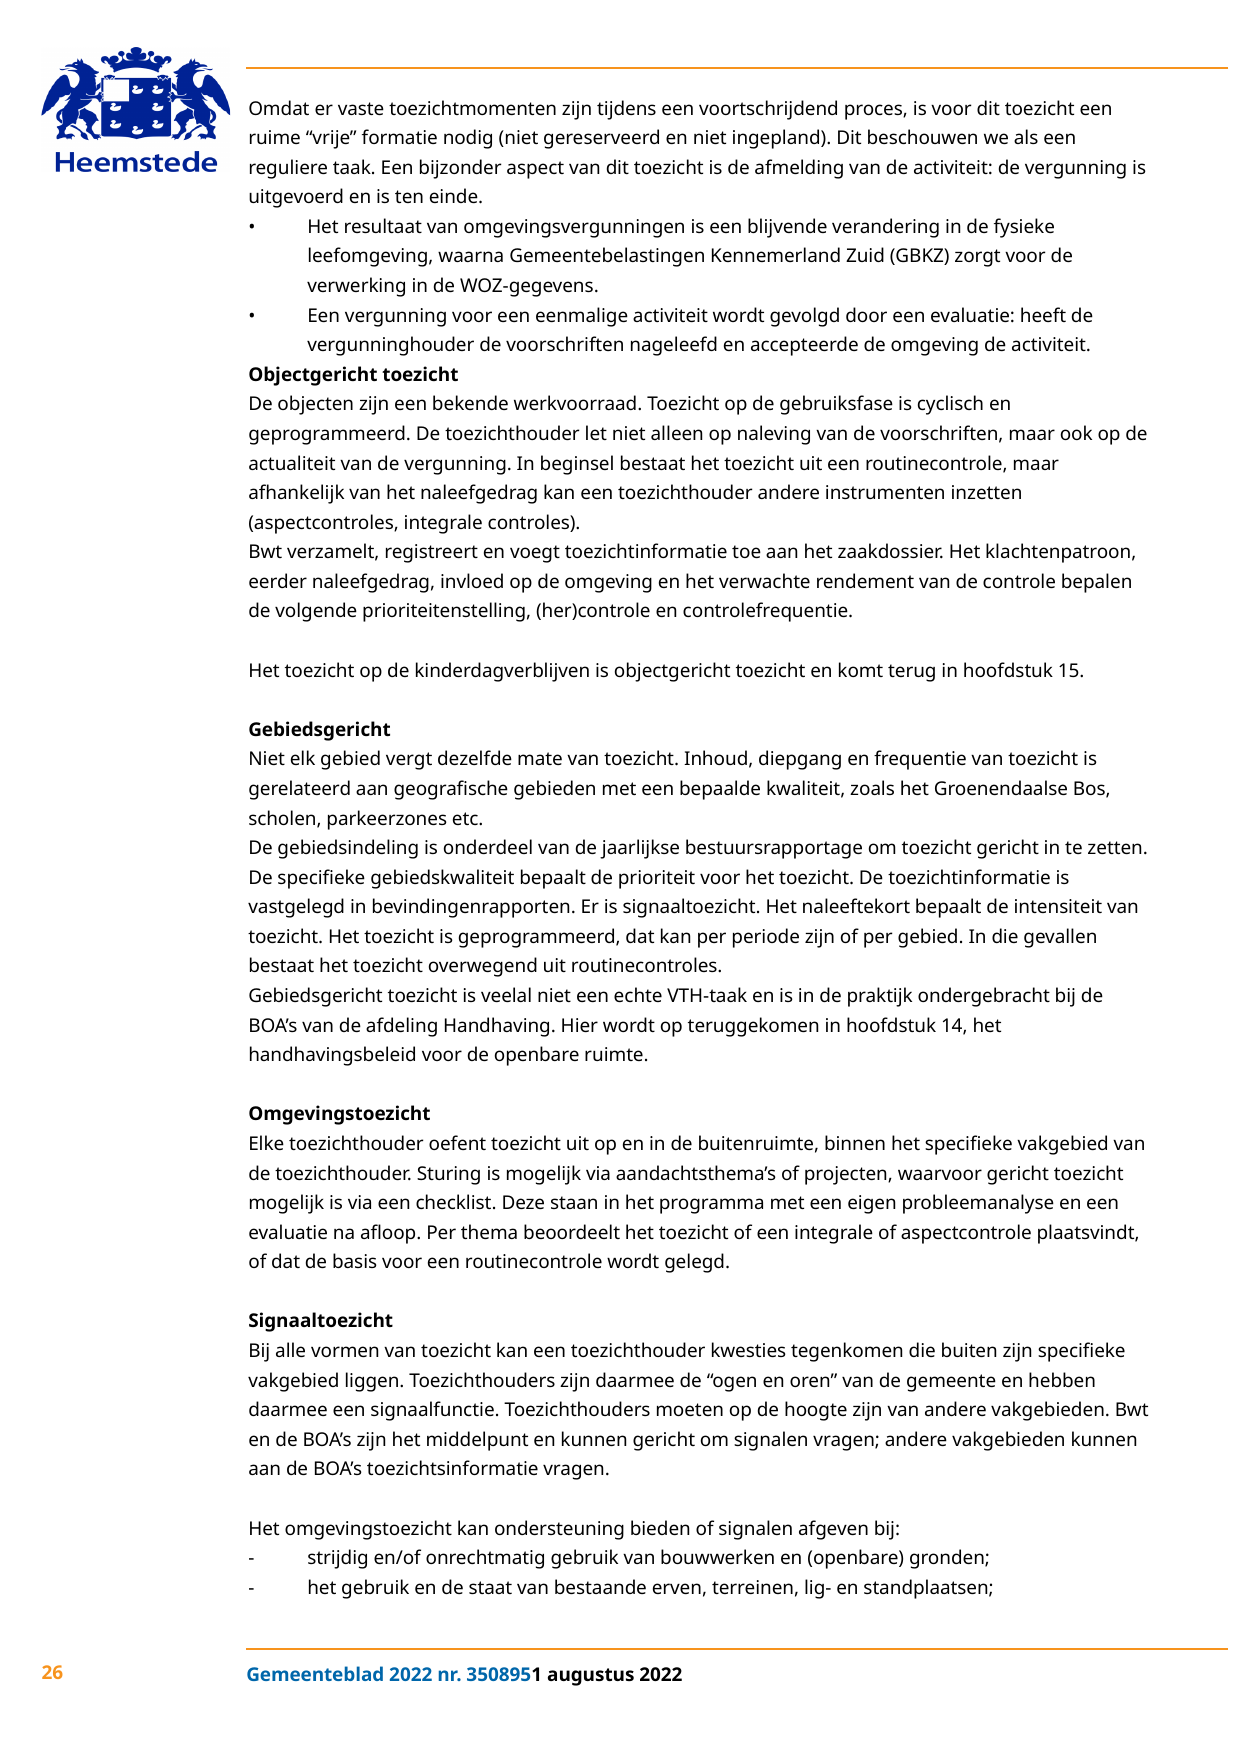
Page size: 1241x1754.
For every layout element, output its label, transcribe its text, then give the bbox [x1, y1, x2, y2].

text Omgevingstoezicht [248, 1101, 1152, 1126]
text Niet elk gebied vergt dezelfde mate van toezicht. Inhoud, diepgang en frequentie van toezicht is gerelateerd aan geografische gebieden met een bepaalde kwaliteit, zoals het Groenendaalse Bos, scholen, parkeerzones etc. [248, 746, 1152, 831]
picture [41, 47, 231, 172]
text Elke toezichthouder oefent toezicht uit op en in de buitenruimte, binnen het specifieke vakgebied van de toezichthouder. Sturing is mogelijk via aandachtsthema’s of projecten, waarvoor gericht toezicht mogelijk is via een checklist. Deze staan in het programma met een eigen probleemanalyse en een evaluatie na afloop. Per thema beoordeelt het toezicht of een integrale of aspectcontrole plaatsvindt, of dat de basis voor een routinecontrole wordt gelegd. [248, 1130, 1152, 1274]
text Gebiedsgericht [248, 716, 1152, 742]
text Het omgevingstoezicht kan ondersteuning bieden of signalen afgeven bij: [248, 1515, 1152, 1541]
list Het resultaat van omgevingsvergunningen is een blijvende verandering in de fysieke leefomgeving, waarna Gemeentebelastingen Kennemerland Zuid (GBKZ) zorgt voor de verwerking in de WOZ-gegevens. [248, 213, 1152, 298]
list Een vergunning voor een eenmalige activiteit wordt gevolgd door een evaluatie: heeft de vergunninghouder de voorschriften nageleefd en accepteerde de omgeving de activiteit. [248, 302, 1152, 357]
text Objectgericht toezicht [248, 361, 1152, 387]
text Bij alle vormen van toezicht kan een toezichthouder kwesties tegenkomen die buiten zijn specifieke vakgebied liggen. Toezichthouders zijn daarmee de “ogen en oren” van de gemeente en hebben daarmee een signaalfunctie. Toezichthouders moeten op de hoogte zijn van andere vakgebieden. Bwt en de BOA’s zijn het middelpunt en kunnen gericht om signalen vragen; andere vakgebieden kunnen aan de BOA’s toezichtsinformatie vragen. [248, 1337, 1152, 1481]
text Het toezicht op de kinderdagverblijven is objectgericht toezicht en komt terug in hoofdstuk 15. [248, 657, 1152, 683]
text Bwt verzamelt, registreert en voegt toezichtinformatie toe aan het zaakdossier. Het klachtenpatroon, eerder naleefgedrag, invloed op de omgeving en het verwachte rendement van de controle bepalen de volgende prioriteitenstelling, (her)controle en controlefrequentie. [248, 538, 1152, 623]
list strijdig en/of onrechtmatig gebruik van bouwwerken en (openbare) gronden; [248, 1544, 1152, 1570]
text De gebiedsindeling is onderdeel van de jaarlijkse bestuursrapportage om toezicht gericht in te zetten. De specifieke gebiedskwaliteit bepaalt de prioriteit voor het toezicht. De toezichtinformatie is vastgelegd in bevindingenrapporten. Er is signaaltoezicht. Het naleeftekort bepaalt de intensiteit van toezicht. Het toezicht is geprogrammeerd, dat kan per periode zijn of per gebied. In die gevallen bestaat het toezicht overwegend uit routinecontroles. [248, 834, 1152, 978]
text Signaaltoezicht [248, 1308, 1152, 1333]
text De objecten zijn een bekende werkvoorraad. Toezicht op de gebruiksfase is cyclisch en geprogrammeerd. De toezichthouder let niet alleen op naleving van de voorschriften, maar ook op de actualiteit van de vergunning. In beginsel bestaat het toezicht uit een routinecontrole, maar afhankelijk van het naleefgedrag kan een toezichthouder andere instrumenten inzetten (aspectcontroles, integrale controles). [248, 391, 1152, 535]
list het gebruik en de staat van bestaande erven, terreinen, lig- en standplaatsen; [248, 1574, 1152, 1600]
text Omdat er vaste toezichtmomenten zijn tijdens een voortschrijdend proces, is voor dit toezicht een ruime “vrije” formatie nodig (niet gereserveerd en niet ingepland). Dit beschouwen we als een reguliere taak. Een bijzonder aspect van dit toezicht is de afmelding van de activiteit: de vergunning is uitgevoerd en is ten einde. [248, 95, 1152, 209]
text Gebiedsgericht toezicht is veelal niet een echte VTH-taak en is in de praktijk ondergebracht bij de BOA’s van de afdeling Handhaving. Hier wordt op teruggekomen in hoofdstuk 14, het handhavingsbeleid voor de openbare ruimte. [248, 982, 1152, 1067]
